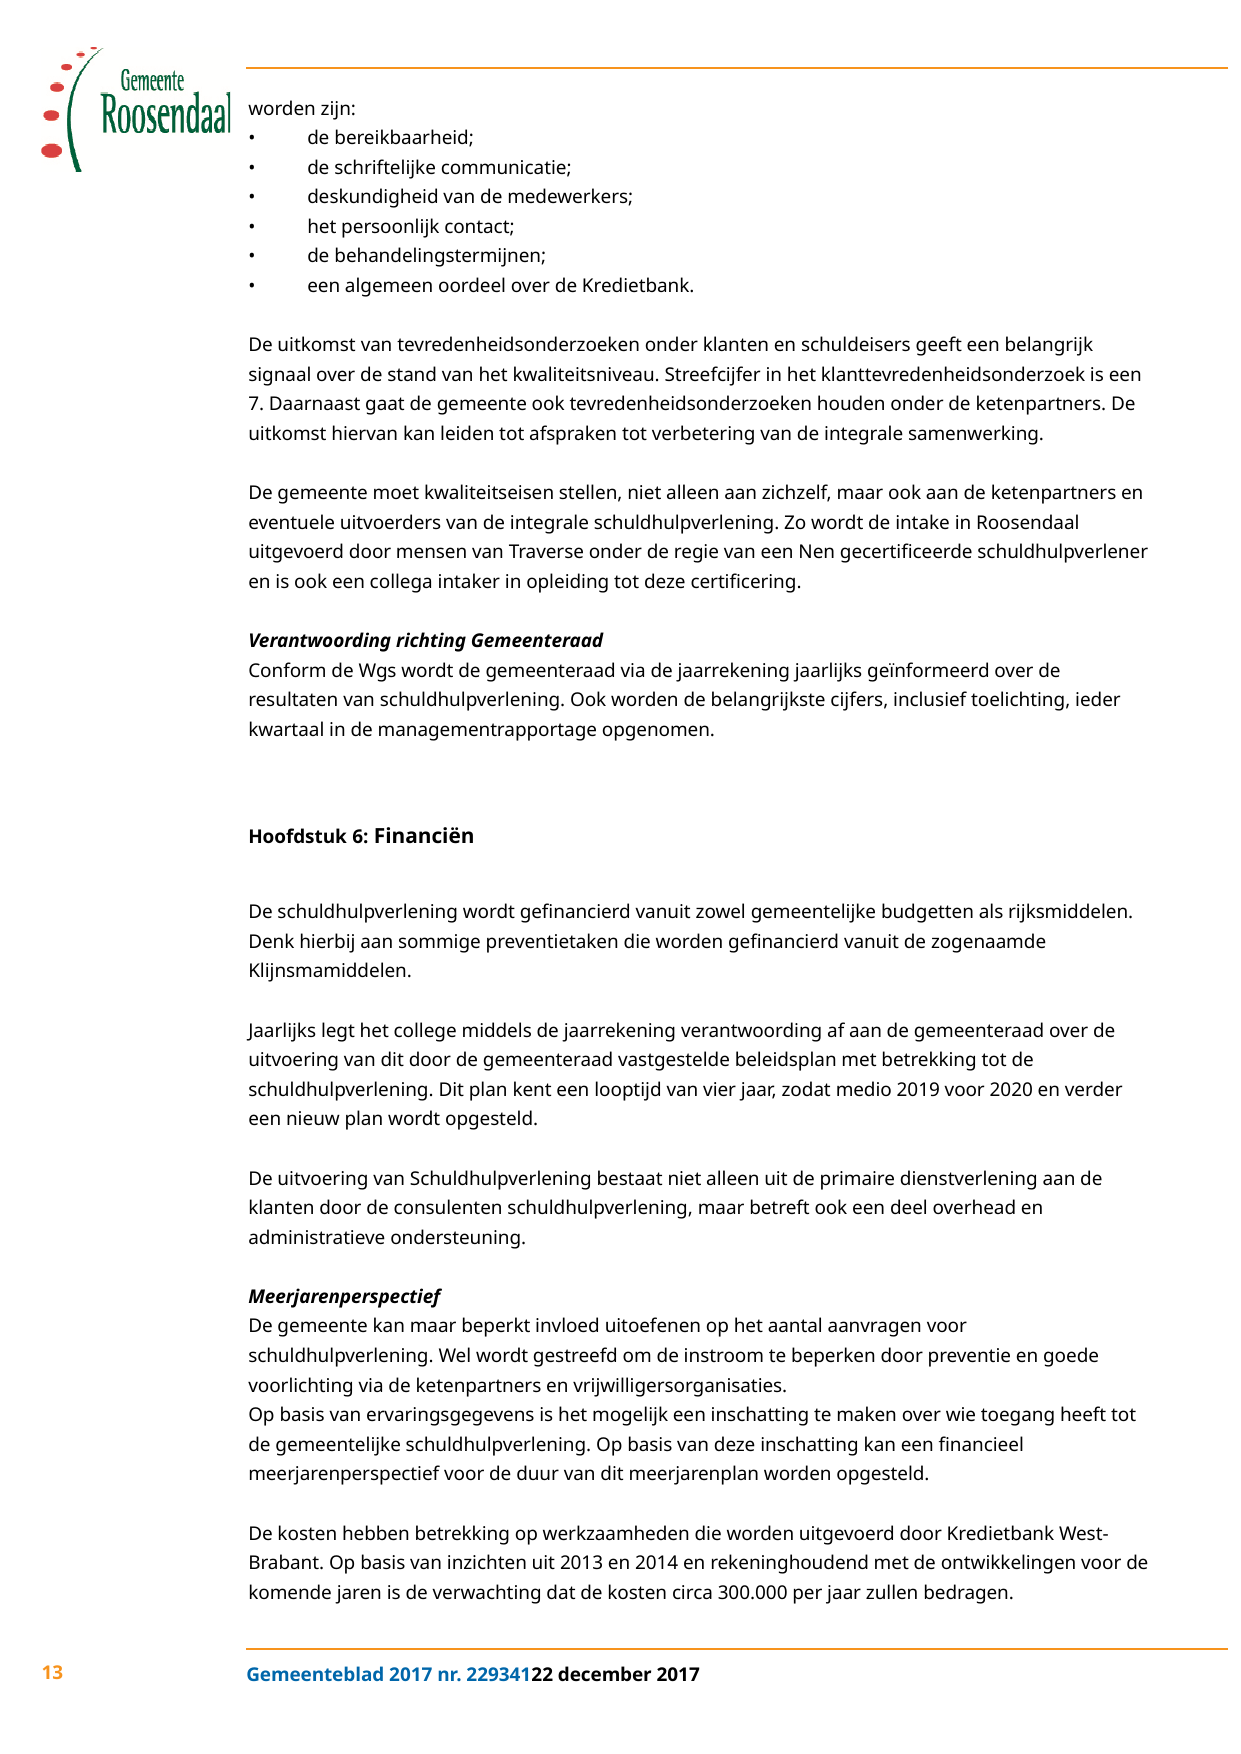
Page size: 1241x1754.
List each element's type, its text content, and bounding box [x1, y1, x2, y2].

text Conform de Wgs wordt de gemeenteraad via de jaarrekening jaarlijks geïnformeerd over de resultaten van schuldhulpverlening. Ook worden de belangrijkste cijfers, inclusief toelichting, ieder kwartaal in de managementrapportage opgenomen. [248, 657, 1152, 742]
text De uitkomst van tevredenheidsonderzoeken onder klanten en schuldeisers geeft een belangrijk signaal over de stand van het kwaliteitsniveau. Streefcijfer in het klanttevredenheidsonderzoek is een 7. Daarnaast gaat de gemeente ook tevredenheidsonderzoeken houden onder de ketenpartners. De uitkomst hiervan kan leiden tot afspraken tot verbetering van de integrale samenwerking. [248, 331, 1152, 446]
text Meerjarenperspectief [248, 1283, 1152, 1309]
list de bereikbaarheid; [248, 124, 1152, 150]
text worden zijn: [248, 95, 1152, 121]
text De gemeente kan maar beperkt invloed uitoefenen op het aantal aanvragen voor schuldhulpverlening. Wel wordt gestreefd om de instroom te beperken door preventie en goede voorlichting via de ketenpartners en vrijwilligersorganisaties. [248, 1313, 1152, 1398]
list de behandelingstermijnen; [248, 243, 1152, 268]
text Verantwoording richting Gemeenteraad [248, 627, 1152, 653]
text Hoofdstuk 6: Financiën [248, 821, 1152, 849]
list deskundigheid van de medewerkers; [248, 183, 1152, 209]
list de schriftelijke communicatie; [248, 154, 1152, 180]
list het persoonlijk contact; [248, 213, 1152, 239]
text Op basis van ervaringsgegevens is het mogelijk een inschatting te maken over wie toegang heeft tot de gemeentelijke schuldhulpverlening. Op basis van deze inschatting kan een financieel meerjarenperspectief voor de duur van dit meerjarenplan worden opgesteld. [248, 1401, 1152, 1486]
text Jaarlijks legt het college middels de jaarrekening verantwoording af aan de gemeenteraad over de uitvoering van dit door de gemeenteraad vastgestelde beleidsplan met betrekking tot de schuldhulpverlening. Dit plan kent een looptijd van vier jaar, zodat medio 2019 voor 2020 en verder een nieuw plan wordt opgesteld. [248, 1017, 1152, 1131]
text De schuldhulpverlening wordt gefinancierd vanuit zowel gemeentelijke budgetten als rijksmiddelen. Denk hierbij aan sommige preventietaken die worden gefinancierd vanuit de zogenaamde Klijnsmamiddelen. [248, 898, 1152, 983]
list een algemeen oordeel over de Kredietbank. [248, 272, 1152, 298]
text De gemeente moet kwaliteitseisen stellen, niet alleen aan zichzelf, maar ook aan de ketenpartners en eventuele uitvoerders van de integrale schuldhulpverlening. Zo wordt de intake in Roosendaal uitgevoerd door mensen van Traverse onder de regie van een Nen gecertificeerde schuldhulpverlener en is ook een collega intaker in opleiding tot deze certificering. [248, 479, 1152, 594]
text De kosten hebben betrekking op werkzaamheden die worden uitgevoerd door Kredietbank West-Brabant. Op basis van inzichten uit 2013 en 2014 en rekeninghoudend met de ontwikkelingen voor de komende jaren is de verwachting dat de kosten circa 300.000 per jaar zullen bedragen. [248, 1520, 1152, 1605]
text De uitvoering van Schuldhulpverlening bestaat niet alleen uit de primaire dienstverlening aan de klanten door de consulenten schuldhulpverlening, maar betreft ook een deel overhead en administratieve ondersteuning. [248, 1165, 1152, 1250]
picture [41, 47, 231, 172]
